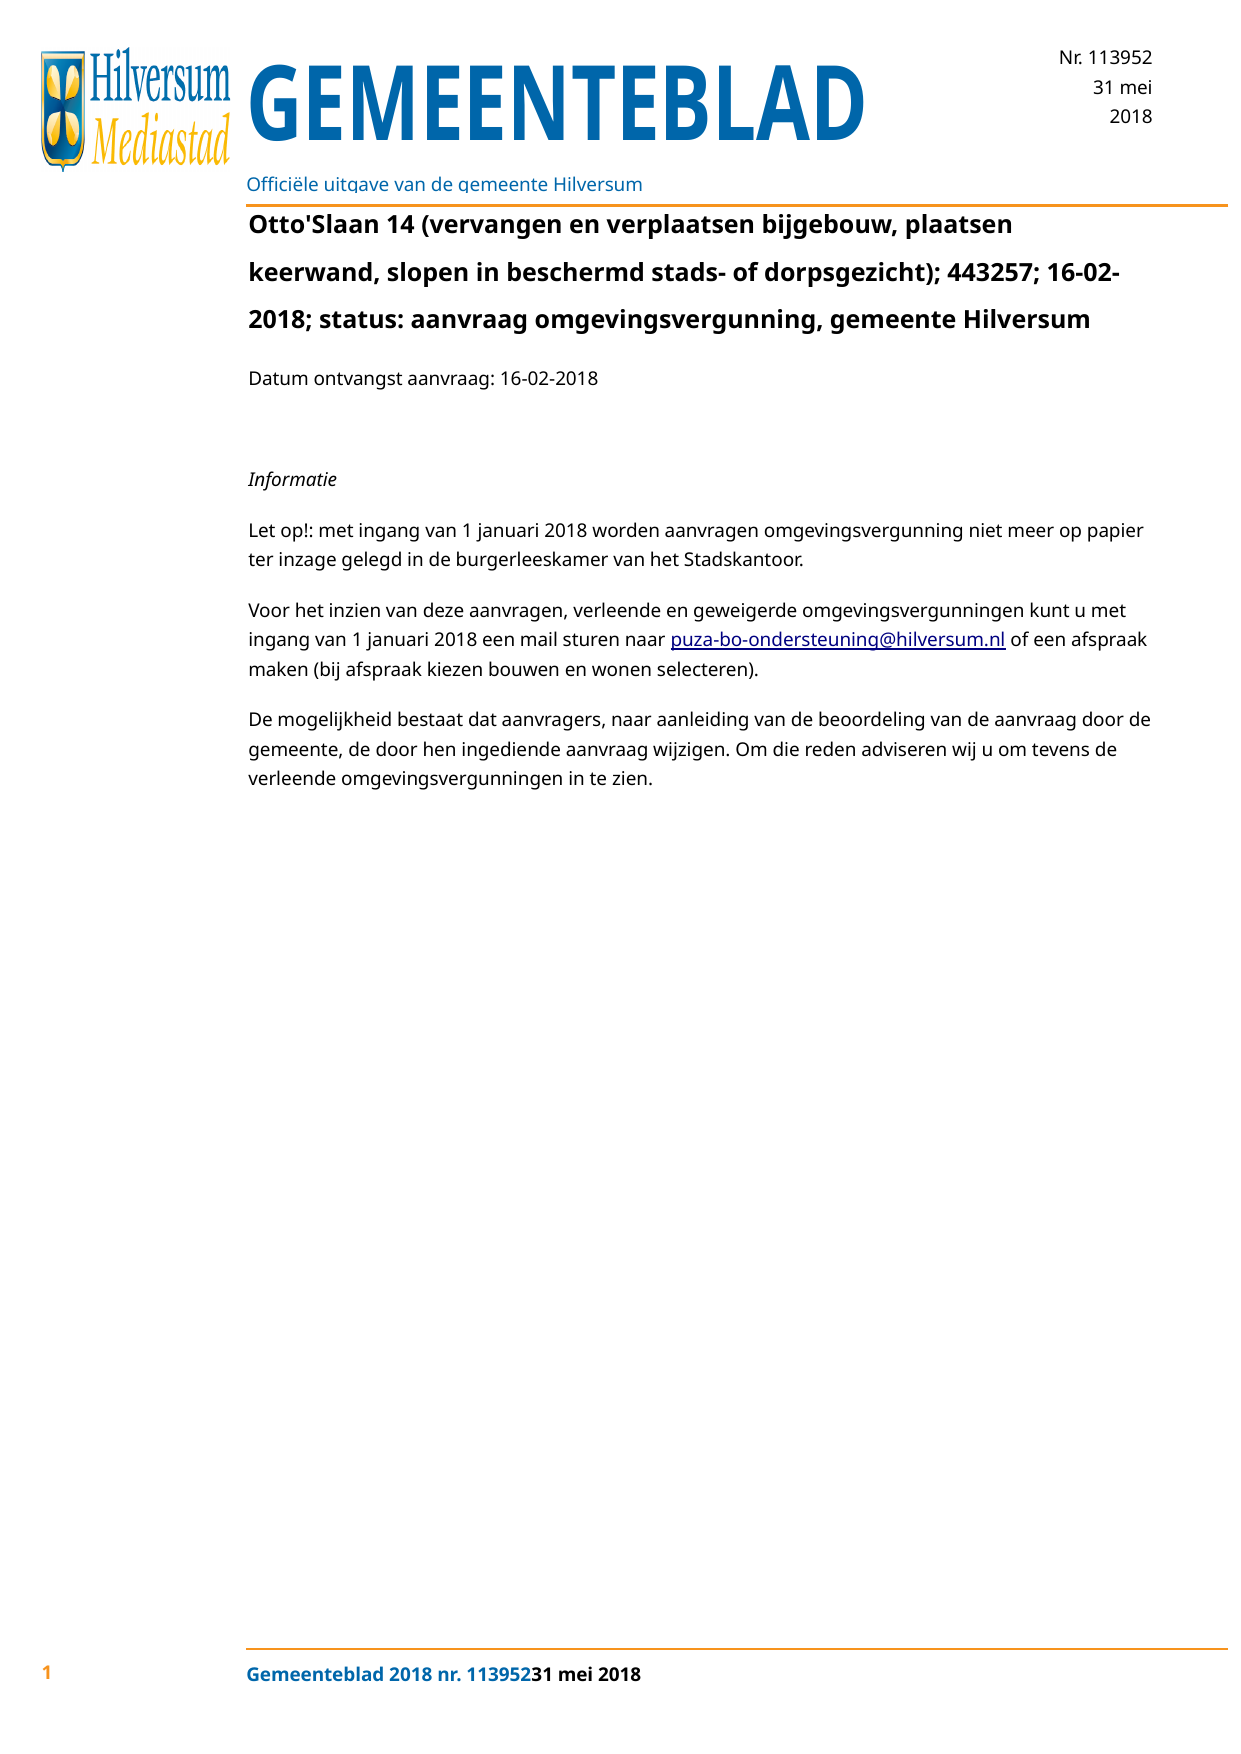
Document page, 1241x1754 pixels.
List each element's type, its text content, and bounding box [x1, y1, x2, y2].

text Voor het inzien van deze aanvragen, verleende en geweigerde omgevingsvergunningen kunt u met ingang van 1 januari 2018 een mail sturen naar puza-bo-ondersteuning@hilversum.nl of een afspraak maken (bij afspraak kiezen bouwen en wonen selecteren). [248, 597, 1152, 682]
text Datum ontvangst aanvraag: 16-02-2018 [248, 366, 1152, 391]
text Informatie [248, 466, 1152, 492]
picture [41, 47, 231, 172]
text De mogelijkheid bestaat dat aanvragers, naar aanleiding van de beoordeling van de aanvraag door de gemeente, de door hen ingediende aanvraag wijzigen. Om die reden adviseren wij u om tevens de verleende omgevingsvergunningen in te zien. [248, 706, 1152, 791]
text Let op!: met ingang van 1 januari 2018 worden aanvragen omgevingsvergunning niet meer op papier ter inzage gelegd in de burgerleeskamer van het Stadskantoor. [248, 517, 1152, 572]
text Otto'Slaan 14 (vervangen en verplaatsen bijgebouw, plaatsen keerwand, slopen in beschermd stads- of dorpsgezicht); 443257; 16-02-2018; status: aanvraag omgevingsvergunning, gemeente Hilversum [248, 207, 1152, 336]
